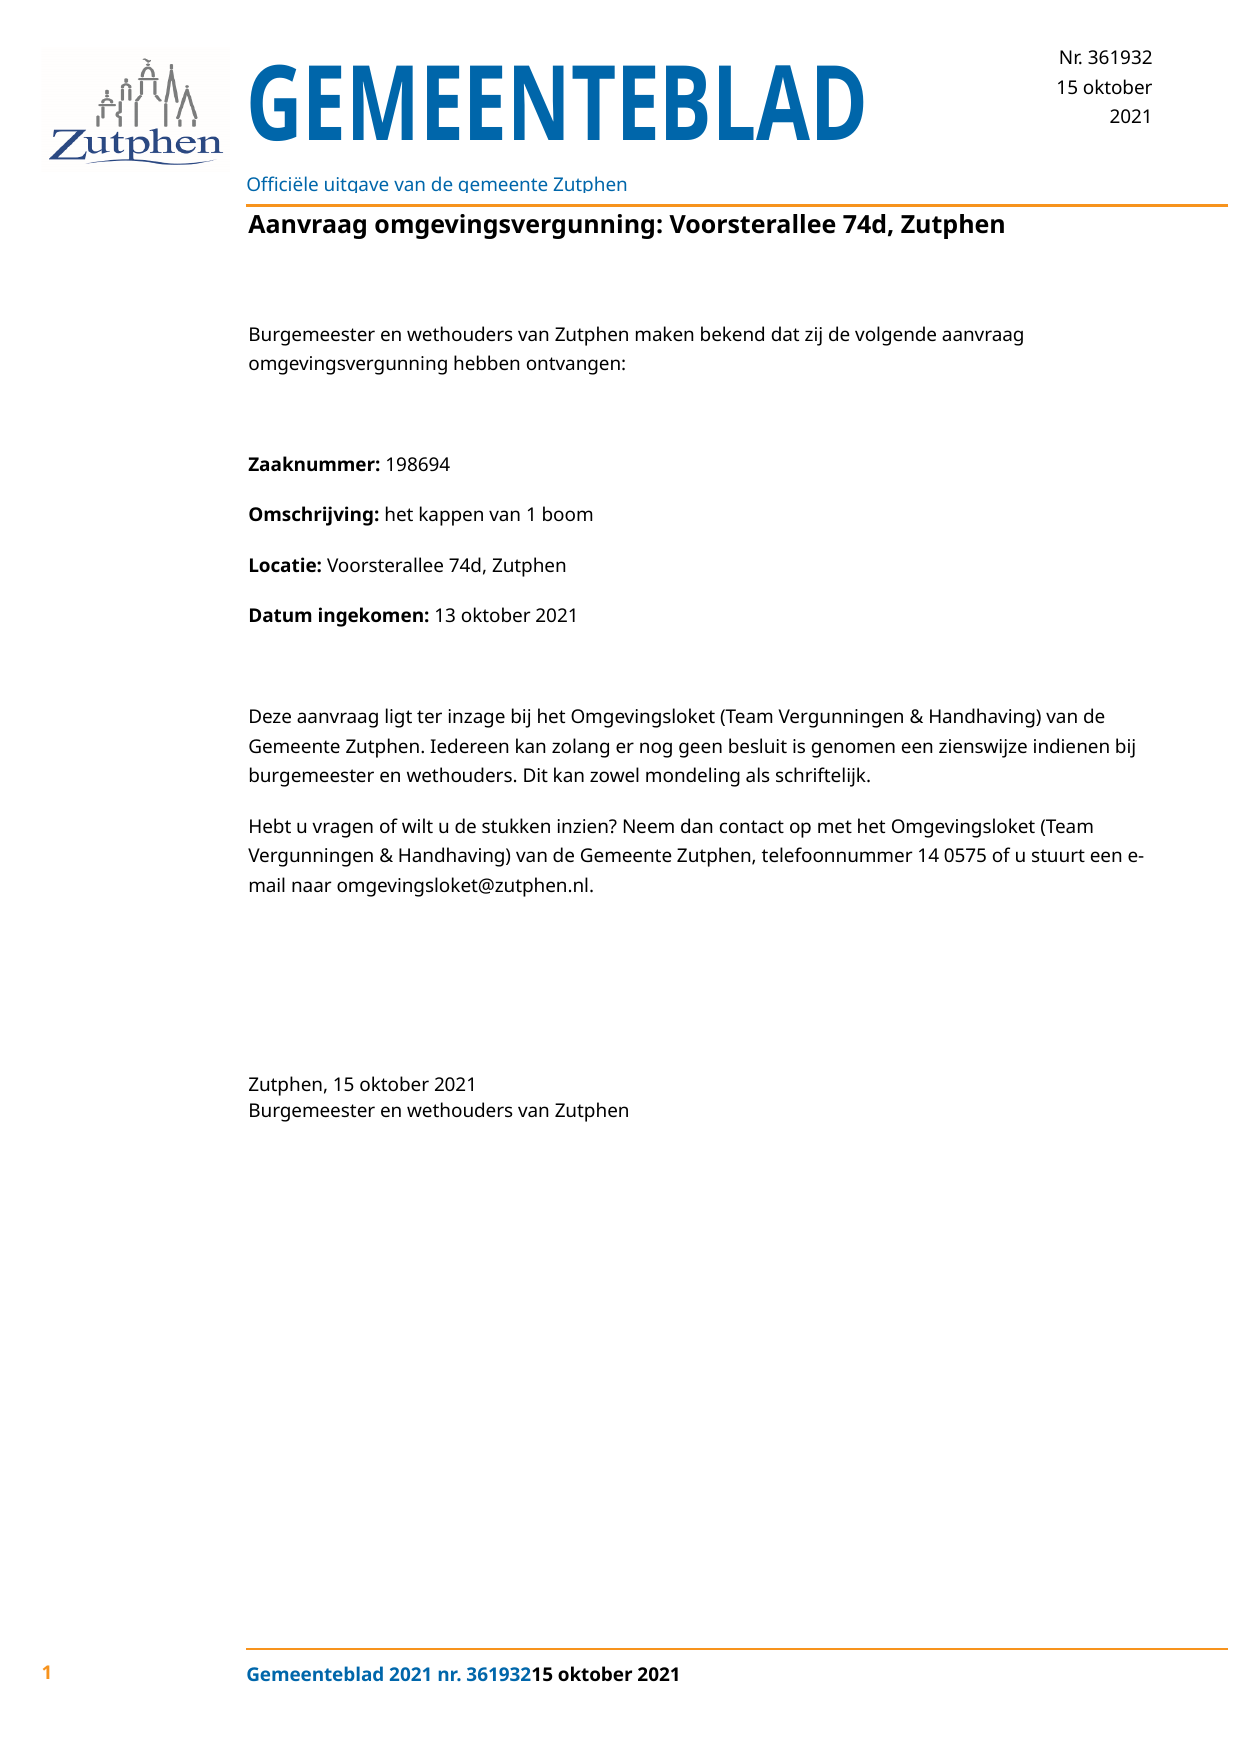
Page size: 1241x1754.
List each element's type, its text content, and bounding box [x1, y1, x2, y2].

text Zutphen, 15 oktober 2021 [248, 1071, 1152, 1097]
text Deze aanvraag ligt ter inzage bij het Omgevingsloket (Team Vergunningen & Handhaving) van de Gemeente Zutphen. Iedereen kan zolang er nog geen besluit is genomen een zienswijze indienen bij burgemeester en wethouders. Dit kan zowel mondeling als schriftelijk. [248, 703, 1152, 788]
text Burgemeester en wethouders van Zutphen maken bekend dat zij de volgende aanvraag omgevingsvergunning hebben ontvangen: [248, 321, 1152, 376]
text Omschrijving: het kappen van 1 boom [248, 502, 1152, 527]
text Datum ingekomen: 13 oktober 2021 [248, 602, 1152, 628]
text Aanvraag omgevingsvergunning: Voorsterallee 74d, Zutphen [248, 207, 1152, 241]
text Hebt u vragen of wilt u de stukken inzien? Neem dan contact op met het Omgevingsloket (Team Vergunningen & Handhaving) van de Gemeente Zutphen, telefoonnummer 14 0575 of u stuurt een e-mail naar omgevingsloket@zutphen.nl. [248, 813, 1152, 898]
text Zaaknummer: 198694 [248, 451, 1152, 477]
text Locatie: Voorsterallee 74d, Zutphen [248, 552, 1152, 578]
text Burgemeester en wethouders van Zutphen [248, 1097, 1152, 1122]
picture [41, 47, 231, 172]
